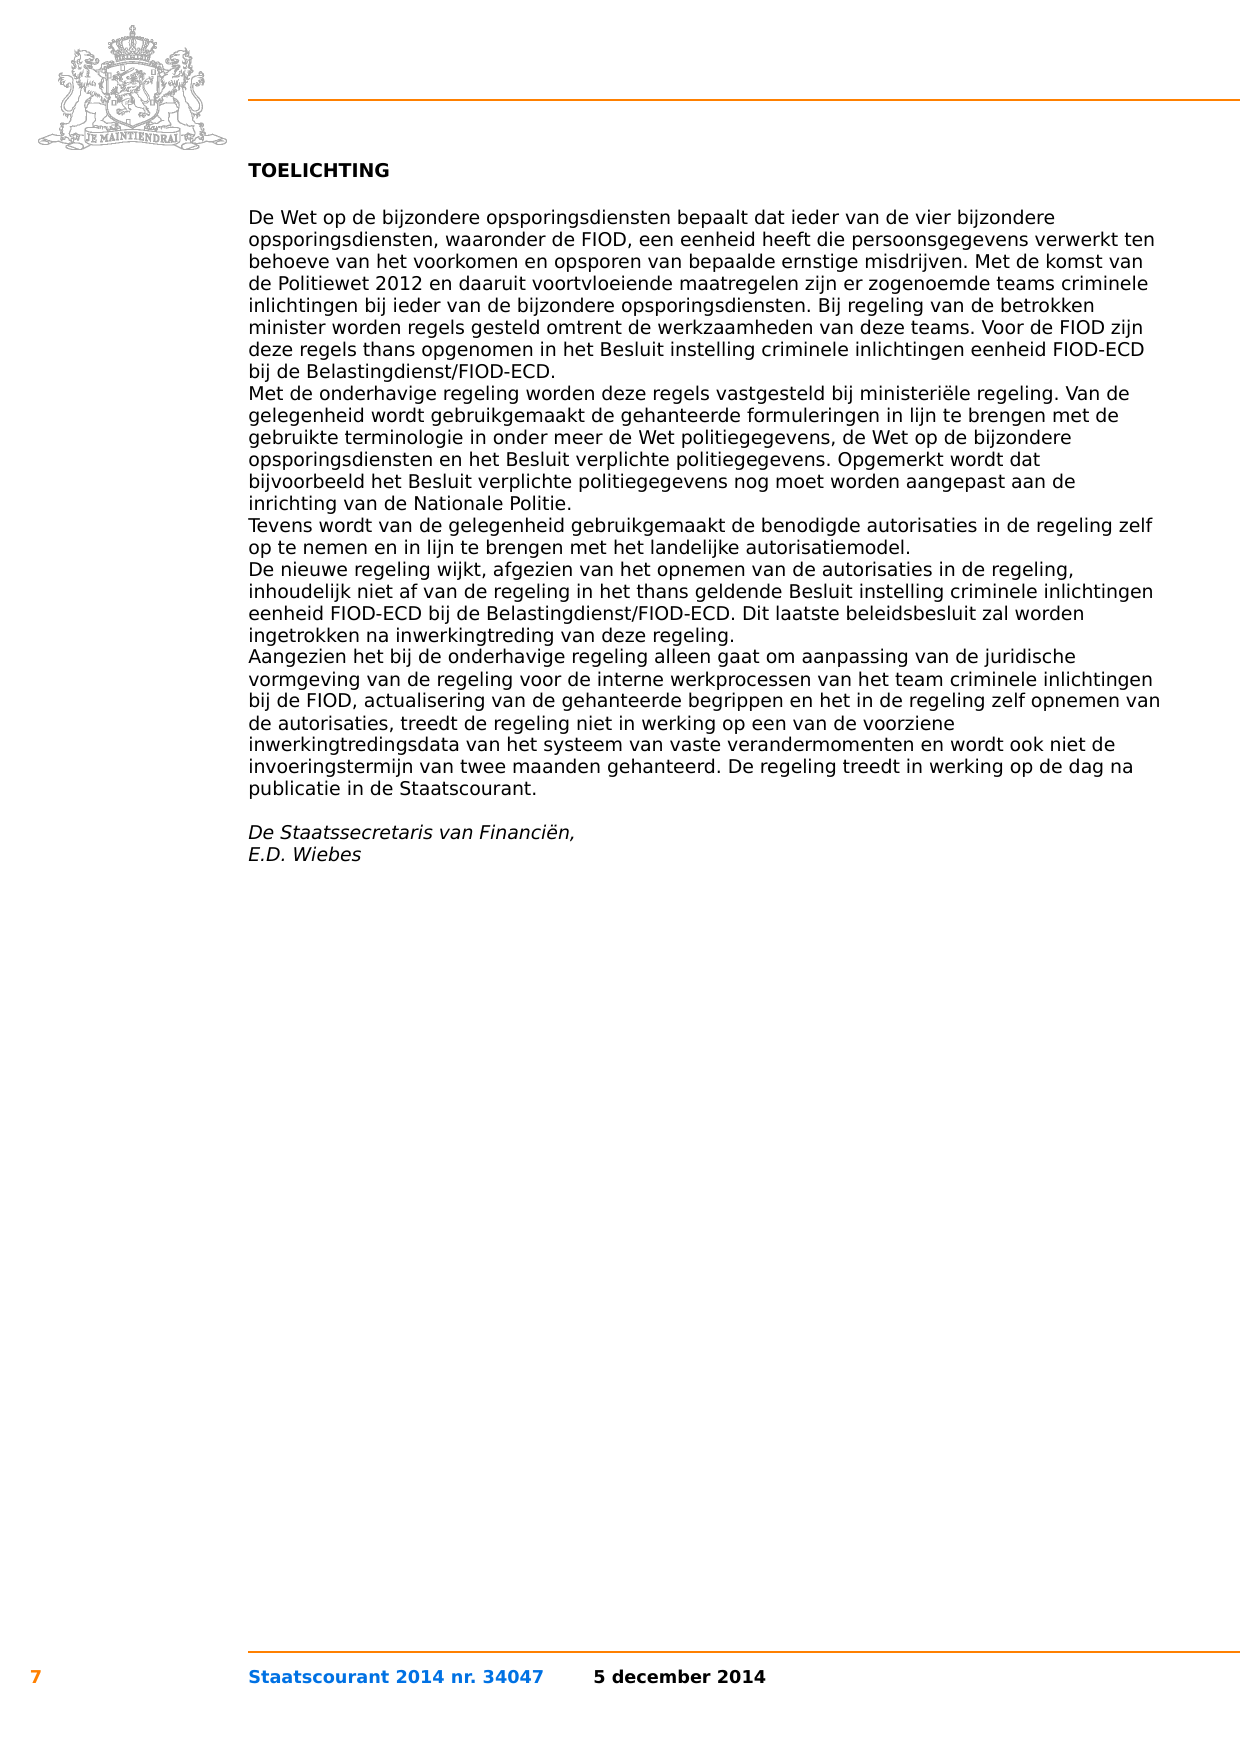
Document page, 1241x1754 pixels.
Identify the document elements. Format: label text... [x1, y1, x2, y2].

picture [38, 25, 227, 150]
text De nieuwe regeling wijkt, afgezien van het opnemen van de autorisaties in de regeling, inhoudelijk niet af van de regeling in het thans geldende Besluit instelling criminele inlichtingen eenheid FIOD-ECD bij de Belastingdienst/FIOD-ECD. Dit laatste beleidsbesluit zal worden ingetrokken na inwerkingtreding van deze regeling. [248, 558, 1163, 646]
text Aangezien het bij de onderhavige regeling alleen gaat om aanpassing van de juridische vormgeving van de regeling voor de interne werkprocessen van het team criminele inlichtingen bij de FIOD, actualisering van de gehanteerde begrippen en het in de regeling zelf opnemen van de autorisaties, treedt de regeling niet in werking op een van de voorziene inwerkingtredingsdata van het systeem van vaste verandermomenten en wordt ook niet de invoeringstermijn van twee maanden gehanteerd. De regeling treedt in werking op de dag na publicatie in de Staatscourant. [248, 646, 1163, 800]
text De Staatssecretaris van Financiën, E.D. Wiebes [248, 822, 1163, 866]
text De Wet op de bijzondere opsporingsdiensten bepaalt dat ieder van de vier bijzondere opsporingsdiensten, waaronder de FIOD, een eenheid heeft die persoonsgegevens verwerkt ten behoeve van het voorkomen en opsporen van bepaalde ernstige misdrijven. Met de komst van de Politiewet 2012 en daaruit voortvloeiende maatregelen zijn er zogenoemde teams criminele inlichtingen bij ieder van de bijzondere opsporingsdiensten. Bij regeling van de betrokken minister worden regels gesteld omtrent de werkzaamheden van deze teams. Voor de FIOD zijn deze regels thans opgenomen in het Besluit instelling criminele inlichtingen eenheid FIOD-ECD bij de Belastingdienst/FIOD-ECD. [248, 207, 1163, 383]
subtitle TOELICHTING [248, 160, 1163, 182]
text Tevens wordt van de gelegenheid gebruikgemaakt de benodigde autorisaties in de regeling zelf op te nemen en in lijn te brengen met het landelijke autorisatiemodel. [248, 514, 1163, 558]
text Met de onderhavige regeling worden deze regels vastgesteld bij ministeriële regeling. Van de gelegenheid wordt gebruikgemaakt de gehanteerde formuleringen in lijn te brengen met de gebruikte terminologie in onder meer de Wet politiegegevens, de Wet op de bijzondere opsporingsdiensten en het Besluit verplichte politiegegevens. Opgemerkt wordt dat bijvoorbeeld het Besluit verplichte politiegegevens nog moet worden aangepast aan de inrichting van de Nationale Politie. [248, 383, 1163, 514]
